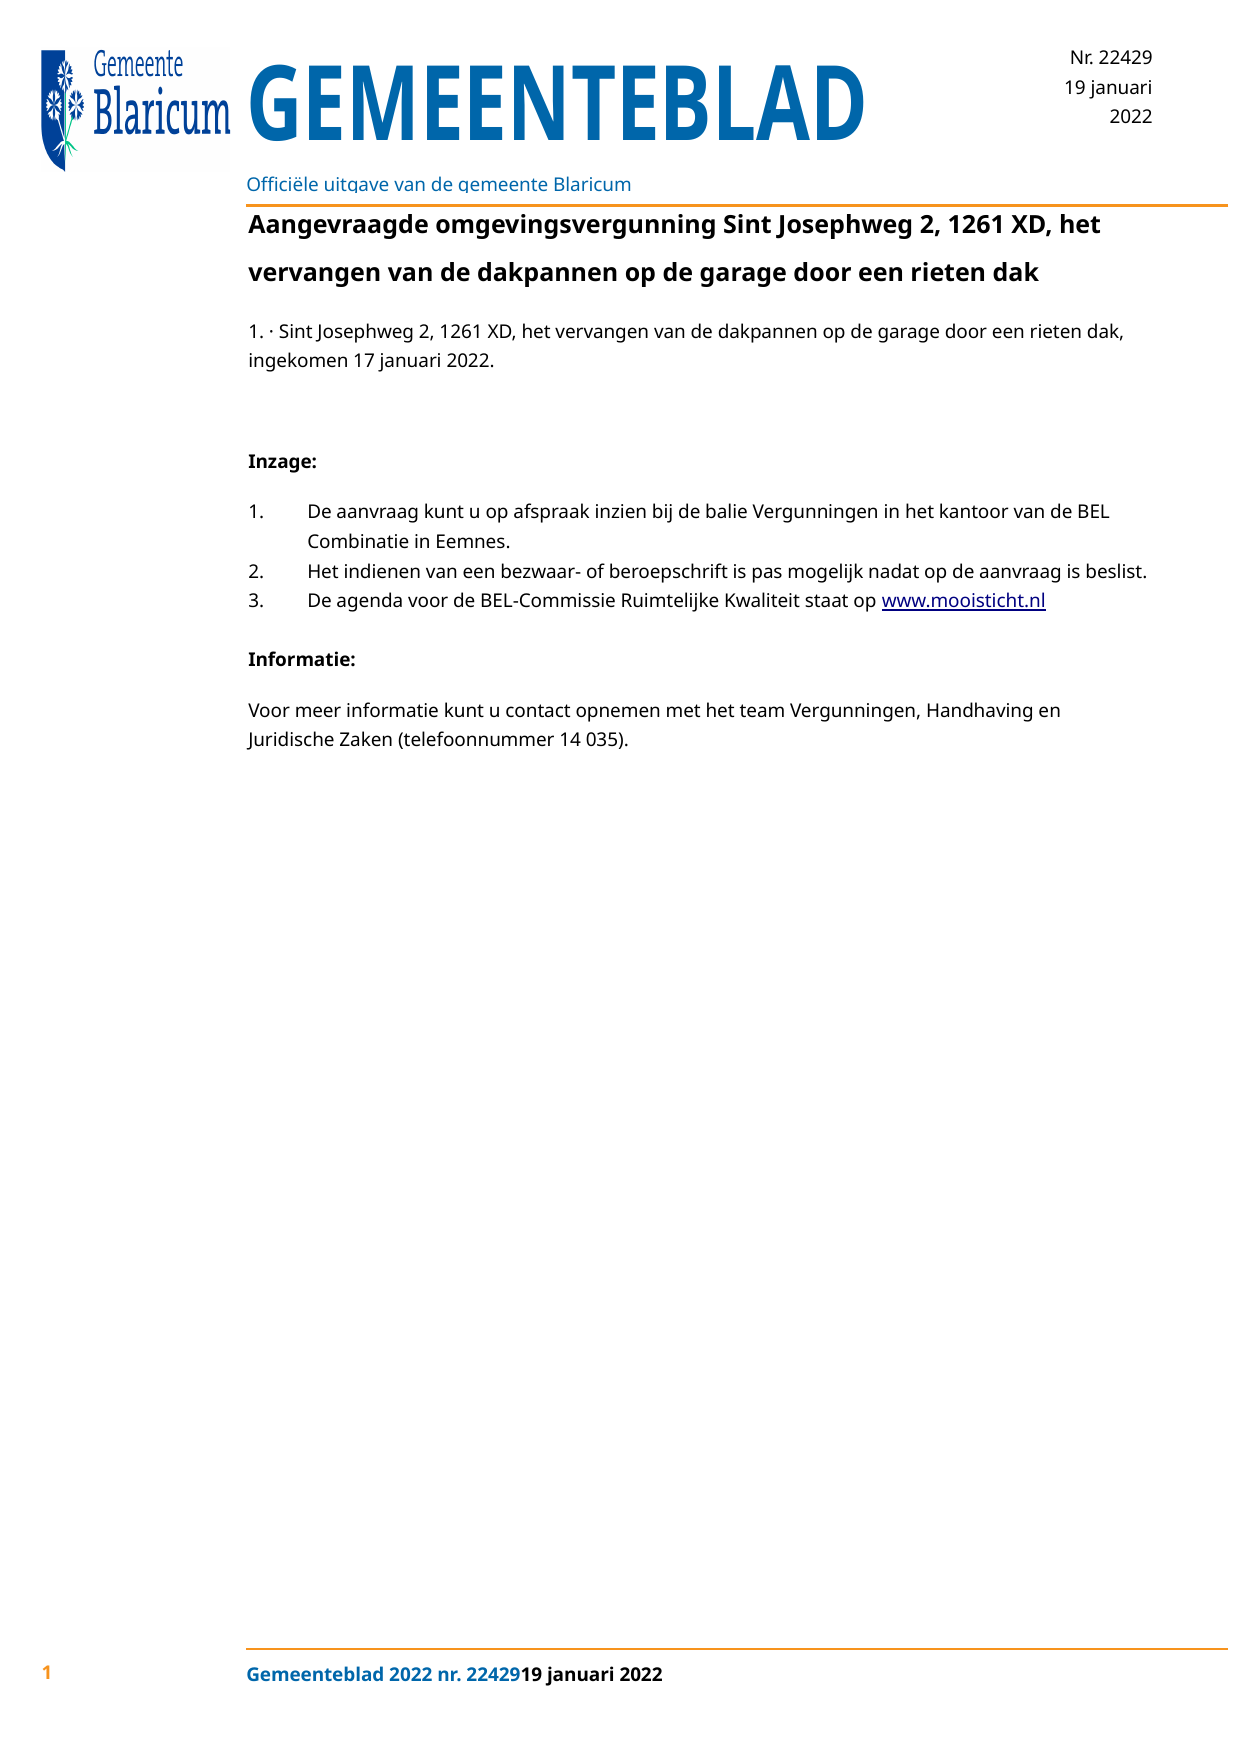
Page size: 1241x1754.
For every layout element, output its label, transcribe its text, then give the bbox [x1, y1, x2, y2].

list De aanvraag kunt u op afspraak inzien bij de balie Vergunningen in het kantoor van de BEL Combinatie in Eemnes. [248, 499, 1152, 554]
text Informatie: [248, 647, 1152, 672]
text 1. · Sint Josephweg 2, 1261 XD, het vervangen van de dakpannen op de garage door een rieten dak, ingekomen 17 januari 2022. [248, 318, 1152, 373]
list De agenda voor de BEL-Commissie Ruimtelijke Kwaliteit staat op www.mooisticht.nl [248, 587, 1152, 613]
text Voor meer informatie kunt u contact opnemen met het team Vergunningen, Handhaving en Juridische Zaken (telefoonnummer 14 035). [248, 697, 1152, 752]
text Aangevraagde omgevingsvergunning Sint Josephweg 2, 1261 XD, het vervangen van de dakpannen op de garage door een rieten dak [248, 207, 1152, 288]
picture [41, 47, 231, 172]
list Het indienen van een bezwaar- of beroepschrift is pas mogelijk nadat op de aanvraag is beslist. [248, 558, 1152, 584]
text Inzage: [248, 448, 1152, 474]
